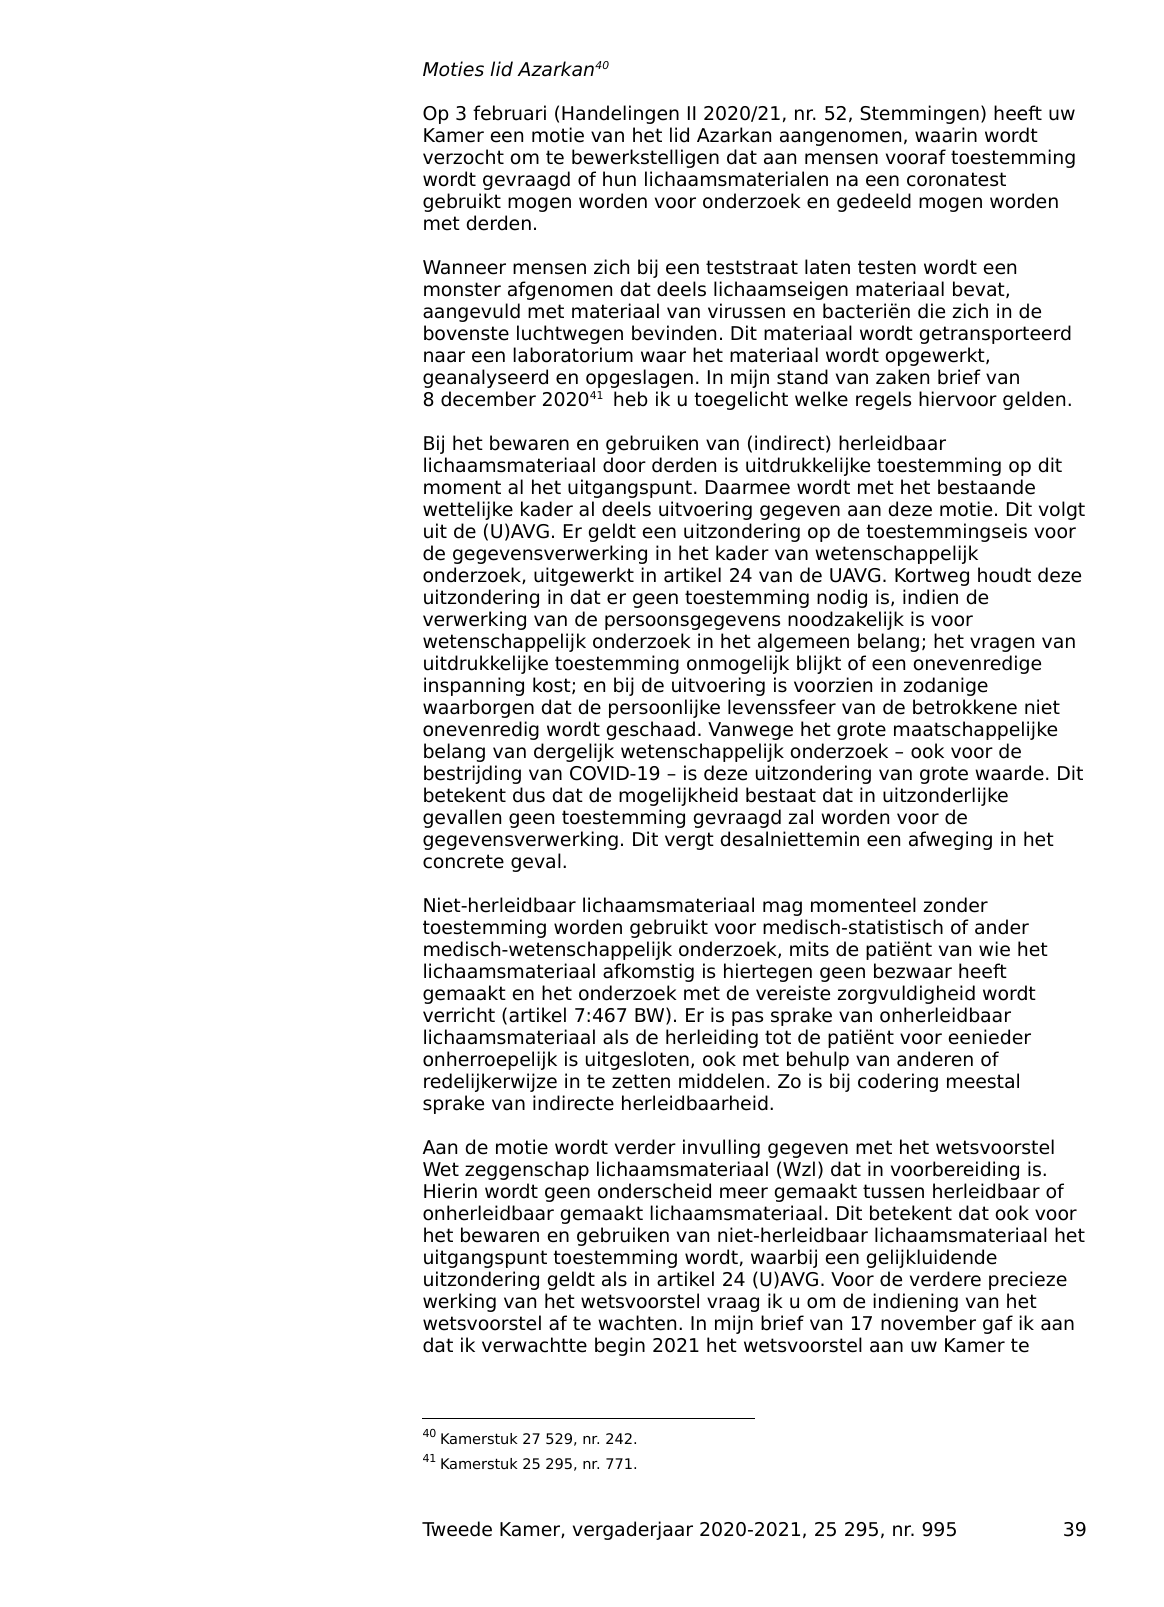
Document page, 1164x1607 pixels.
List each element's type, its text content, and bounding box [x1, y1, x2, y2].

text Bij het bewaren en gebruiken van (indirect) herleidbaar lichaamsmateriaal door derden is uitdrukkelijke toestemming op dit moment al het uitgangspunt. Daarmee wordt met het bestaande wettelijke kader al deels uitvoering gegeven aan deze motie. Dit volgt uit de (U)AVG. Er geldt een uitzondering op de toestemmingseis voor de gegevensverwerking in het kader van wetenschappelijk onderzoek, uitgewerkt in artikel 24 van de UAVG. Kortweg houdt deze uitzondering in dat er geen toestemming nodig is, indien de verwerking van de persoonsgegevens noodzakelijk is voor wetenschappelijk onderzoek in het algemeen belang; het vragen van uitdrukkelijke toestemming onmogelijk blijkt of een onevenredige inspanning kost; en bij de uitvoering is voorzien in zodanige waarborgen dat de persoonlijke levenssfeer van de betrokkene niet onevenredig wordt geschaad. Vanwege het grote maatschappelijke belang van dergelijk wetenschappelijk onderzoek – ook voor de bestrijding van COVID-19 – is deze uitzondering van grote waarde. Dit betekent dus dat de mogelijkheid bestaat dat in uitzonderlijke gevallen geen toestemming gevraagd zal worden voor de gegevensverwerking. Dit vergt desalniettemin een afweging in het concrete geval. [422, 433, 1087, 873]
text Kamerstuk 25 295, nr. 771. [422, 1452, 1087, 1474]
text Op 3 februari (Handelingen II 2020/21, nr. 52, Stemmingen) heeft uw Kamer een motie van het lid Azarkan aangenomen, waarin wordt verzocht om te bewerkstelligen dat aan mensen vooraf toestemming wordt gevraagd of hun lichaamsmaterialen na een coronatest gebruikt mogen worden voor onderzoek en gedeeld mogen worden met derden. [422, 103, 1087, 235]
text Kamerstuk 27 529, nr. 242. [422, 1427, 1087, 1449]
text Niet-herleidbaar lichaamsmateriaal mag momenteel zonder toestemming worden gebruikt voor medisch-statistisch of ander medisch-wetenschappelijk onderzoek, mits de patiënt van wie het lichaamsmateriaal afkomstig is hiertegen geen bezwaar heeft gemaakt en het onderzoek met de vereiste zorgvuldigheid wordt verricht (artikel 7:467 BW). Er is pas sprake van onherleidbaar lichaamsmateriaal als de herleiding tot de patiënt voor eenieder onherroepelijk is uitgesloten, ook met behulp van anderen of redelijkerwijze in te zetten middelen. Zo is bij codering meestal sprake van indirecte herleidbaarheid. [422, 895, 1087, 1115]
subtitle Moties lid Azarkan [422, 59, 1087, 81]
text Aan de motie wordt verder invulling gegeven met het wetsvoorstel Wet zeggenschap lichaamsmateriaal (Wzl) dat in voorbereiding is. Hierin wordt geen onderscheid meer gemaakt tussen herleidbaar of onherleidbaar gemaakt lichaamsmateriaal. Dit betekent dat ook voor het bewaren en gebruiken van niet-herleidbaar lichaamsmateriaal het uitgangspunt toestemming wordt, waarbij een gelijkluidende uitzondering geldt als in artikel 24 (U)AVG. Voor de verdere precieze werking van het wetsvoorstel vraag ik u om de indiening van het wetsvoorstel af te wachten. In mijn brief van 17 november gaf ik aan dat ik verwachtte begin 2021 het wetsvoorstel aan uw Kamer te [422, 1137, 1087, 1357]
text Wanneer mensen zich bij een teststraat laten testen wordt een monster afgenomen dat deels lichaamseigen materiaal bevat, aangevuld met materiaal van virussen en bacteriën die zich in de bovenste luchtwegen bevinden. Dit materiaal wordt getransporteerd naar een laboratorium waar het materiaal wordt opgewerkt, geanalyseerd en opgeslagen. In mijn stand van zaken brief van 8 december 2020 heb ik u toegelicht welke regels hiervoor gelden. [422, 257, 1087, 411]
